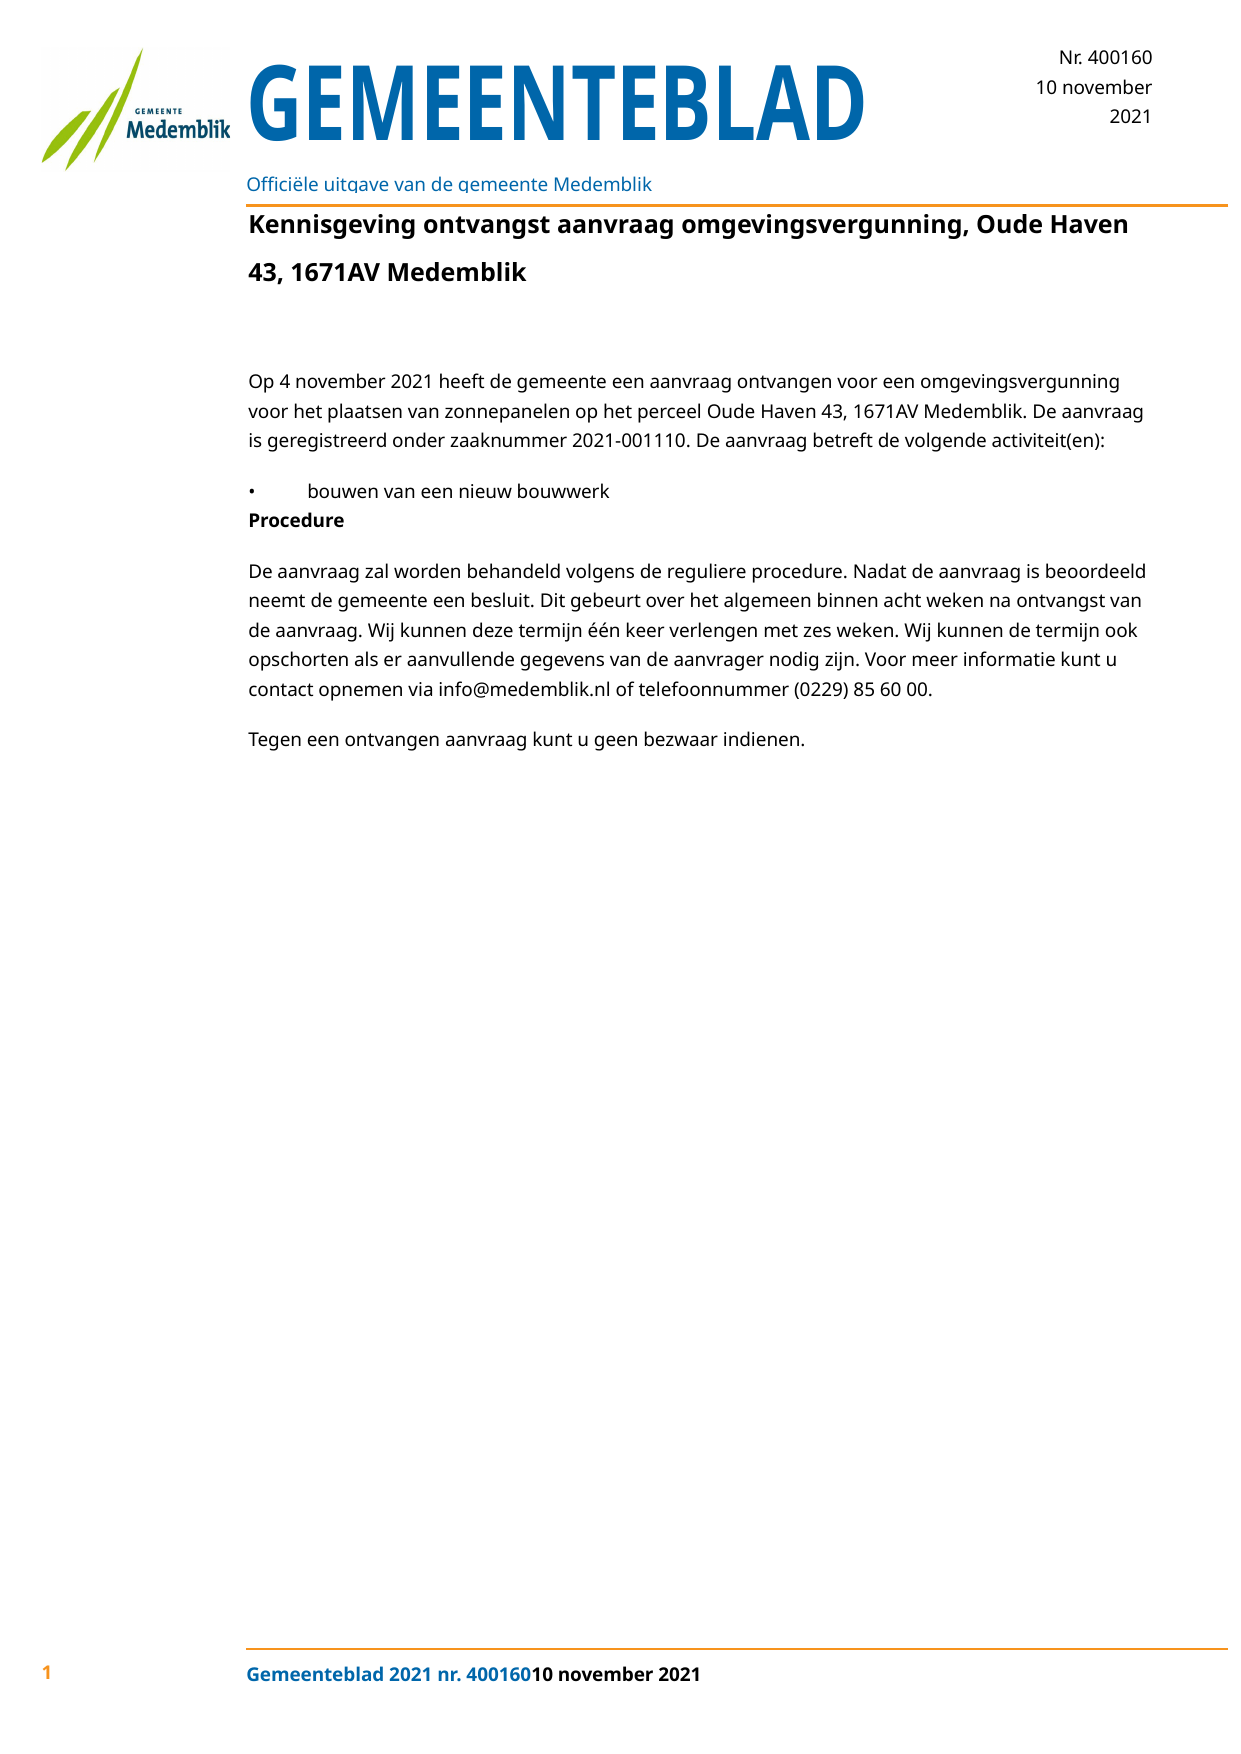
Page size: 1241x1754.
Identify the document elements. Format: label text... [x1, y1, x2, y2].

list bouwen van een nieuw bouwwerk [248, 478, 1152, 504]
text Op 4 november 2021 heeft de gemeente een aanvraag ontvangen voor een omgevingsvergunning voor het plaatsen van zonnepanelen op het perceel Oude Haven 43, 1671AV Medemblik. De aanvraag is geregistreerd onder zaaknummer 2021-001110. De aanvraag betreft de volgende activiteit(en): [248, 368, 1152, 453]
text De aanvraag zal worden behandeld volgens de reguliere procedure. Nadat de aanvraag is beoordeeld neemt de gemeente een besluit. Dit gebeurt over het algemeen binnen acht weken na ontvangst van de aanvraag. Wij kunnen deze termijn één keer verlengen met zes weken. Wij kunnen de termijn ook opschorten als er aanvullende gegevens van de aanvrager nodig zijn. Voor meer informatie kunt u contact opnemen via info@medemblik.nl of telefoonnummer (0229) 85 60 00. [248, 558, 1152, 702]
picture [41, 47, 231, 172]
text Procedure [248, 507, 1152, 533]
text Kennisgeving ontvangst aanvraag omgevingsvergunning, Oude Haven 43, 1671AV Medemblik [248, 207, 1152, 288]
text Tegen een ontvangen aanvraag kunt u geen bezwaar indienen. [248, 727, 1152, 752]
